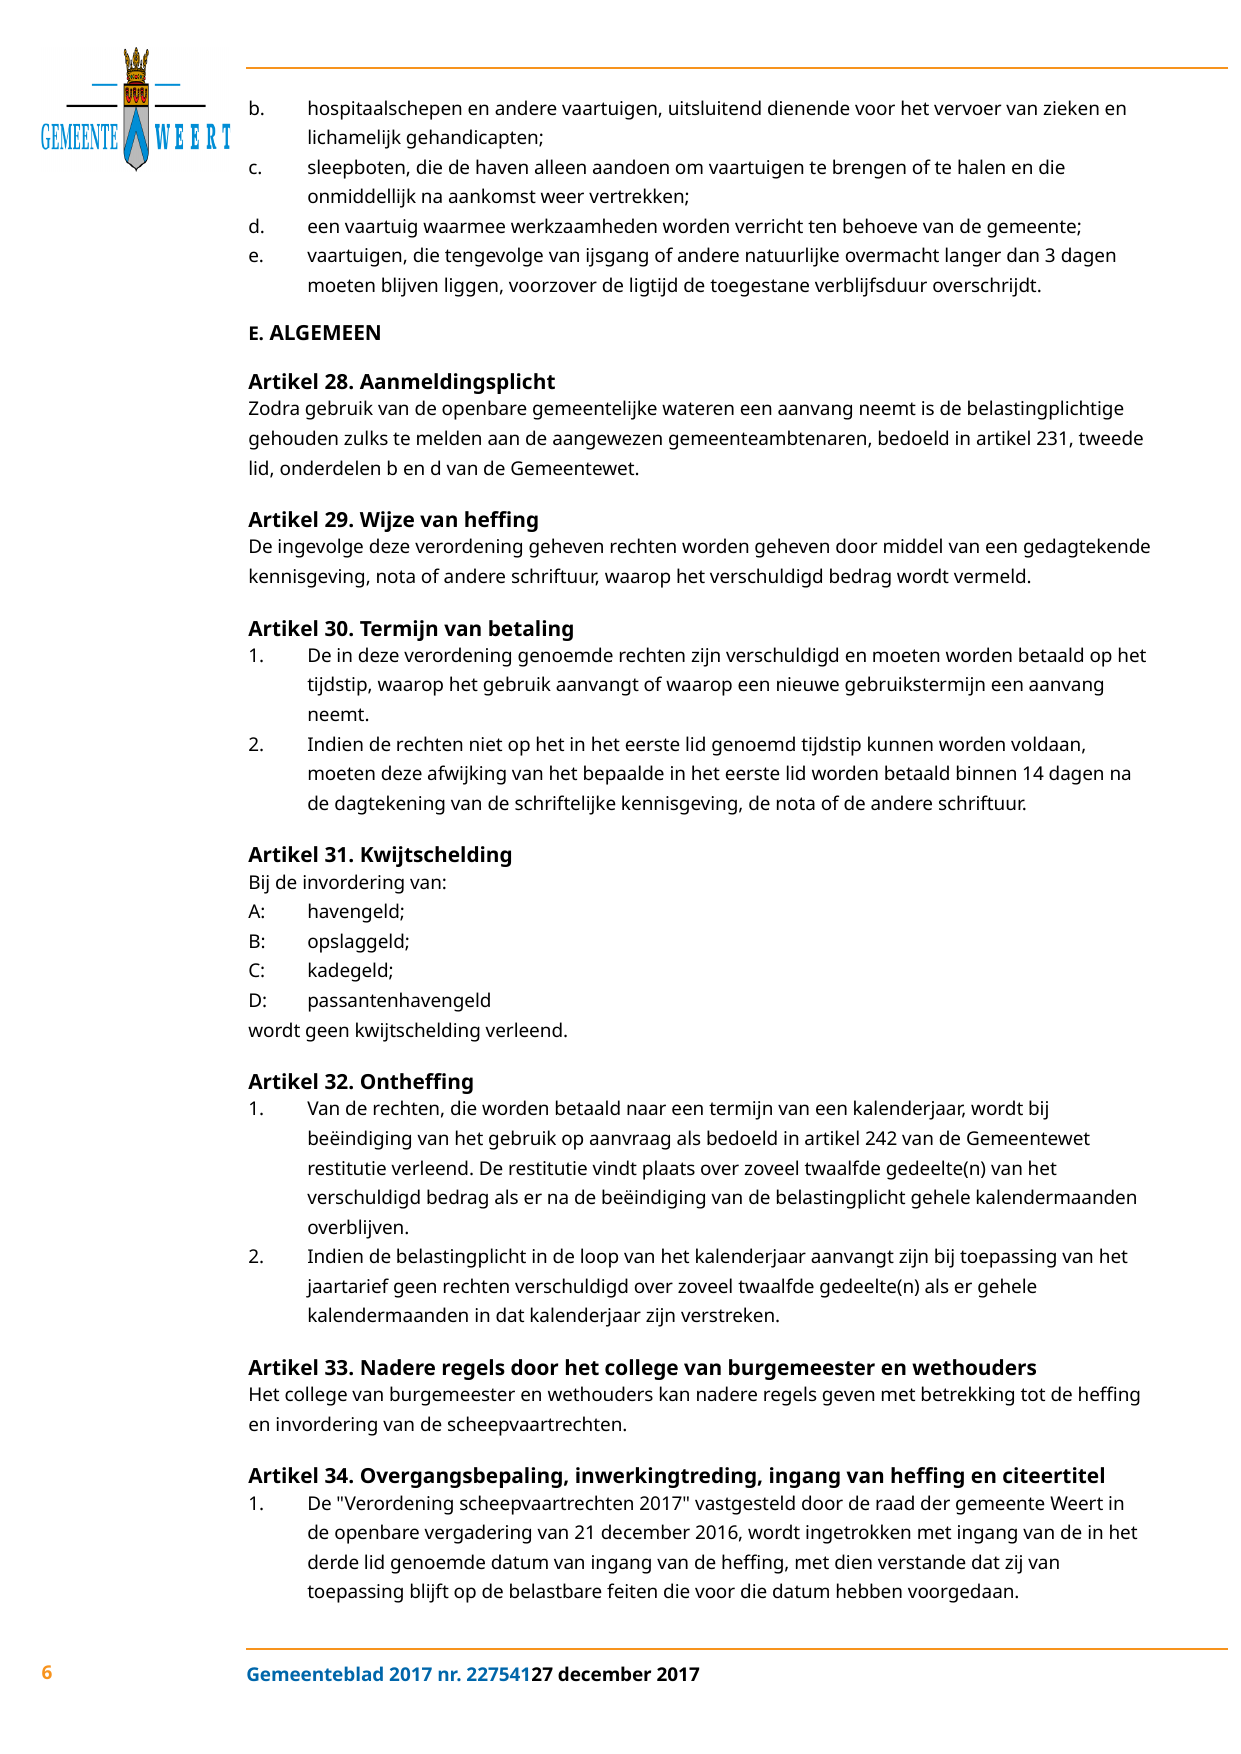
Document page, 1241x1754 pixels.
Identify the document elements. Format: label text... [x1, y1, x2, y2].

text Artikel 30. Termijn van betaling [248, 614, 1152, 642]
text Artikel 28. Aanmeldingsplicht [248, 367, 1152, 396]
text Zodra gebruik van de openbare gemeentelijke wateren een aanvang neemt is de belastingplichtige gehouden zulks te melden aan de aangewezen gemeenteambtenaren, bedoeld in artikel 231, tweede lid, onderdelen b en d van de Gemeentewet. [248, 396, 1152, 481]
text Artikel 31. Kwijtschelding [248, 840, 1152, 869]
list vaartuigen, die tengevolge van ijsgang of andere natuurlijke overmacht langer dan 3 dagen moeten blijven liggen, voorzover de ligtijd de toegestane verblijfsduur overschrijdt. [248, 243, 1152, 298]
text Het college van burgemeester en wethouders kan nadere regels geven met betrekking tot de heffing en invordering van de scheepvaartrechten. [248, 1382, 1152, 1437]
text Artikel 32. Ontheffing [248, 1067, 1152, 1096]
list Van de rechten, die worden betaald naar een termijn van een kalenderjaar, wordt bij beëindiging van het gebruik op aanvraag als bedoeld in artikel 242 van de Gemeentewet restitutie verleend. De restitutie vindt plaats over zoveel twaalfde gedeelte(n) van het verschuldigd bedrag als er na de beëindiging van de belastingplicht gehele kalendermaanden overblijven. [248, 1096, 1152, 1240]
text Artikel 29. Wijze van heffing [248, 505, 1152, 534]
text De ingevolge deze verordening geheven rechten worden geheven door middel van een gedagtekende kennisgeving, nota of andere schriftuur, waarop het verschuldigd bedrag wordt vermeld. [248, 534, 1152, 589]
text E. ALGEMEEN [248, 318, 1152, 346]
text Artikel 34. Overgangsbepaling, inwerkingtreding, ingang van heffing en citeertitel [248, 1462, 1152, 1490]
list kadegeld; [248, 958, 1152, 983]
list De in deze verordening genoemde rechten zijn verschuldigd en moeten worden betaald op het tijdstip, waarop het gebruik aanvangt of waarop een nieuwe gebruikstermijn een aanvang neemt. [248, 642, 1152, 727]
list passantenhavengeld [248, 987, 1152, 1013]
list Indien de belastingplicht in de loop van het kalenderjaar aanvangt zijn bij toepassing van het jaartarief geen rechten verschuldigd over zoveel twaalfde gedeelte(n) als er gehele kalendermaanden in dat kalenderjaar zijn verstreken. [248, 1243, 1152, 1328]
picture [41, 47, 231, 172]
text Bij de invordering van: [248, 869, 1152, 894]
list opslaggeld; [248, 928, 1152, 954]
list sleepboten, die de haven alleen aandoen om vaartuigen te brengen of te halen en die onmiddellijk na aankomst weer vertrekken; [248, 154, 1152, 209]
list een vaartuig waarmee werkzaamheden worden verricht ten behoeve van de gemeente; [248, 213, 1152, 239]
list havengeld; [248, 898, 1152, 924]
list hospitaalschepen en andere vaartuigen, uitsluitend dienende voor het vervoer van zieken en lichamelijk gehandicapten; [248, 95, 1152, 150]
text wordt geen kwijtschelding verleend. [248, 1017, 1152, 1042]
list Indien de rechten niet op het in het eerste lid genoemd tijdstip kunnen worden voldaan, moeten deze afwijking van het bepaalde in het eerste lid worden betaald binnen 14 dagen na de dagtekening van de schriftelijke kennisgeving, de nota of de andere schriftuur. [248, 731, 1152, 816]
text Artikel 33. Nadere regels door het college van burgemeester en wethouders [248, 1353, 1152, 1382]
list De "Verordening scheepvaartrechten 2017" vastgesteld door de raad der gemeente Weert in de openbare vergadering van 21 december 2016, wordt ingetrokken met ingang van de in het derde lid genoemde datum van ingang van de heffing, met dien verstande dat zij van toepassing blijft op de belastbare feiten die voor die datum hebben voorgedaan. [248, 1490, 1152, 1604]
